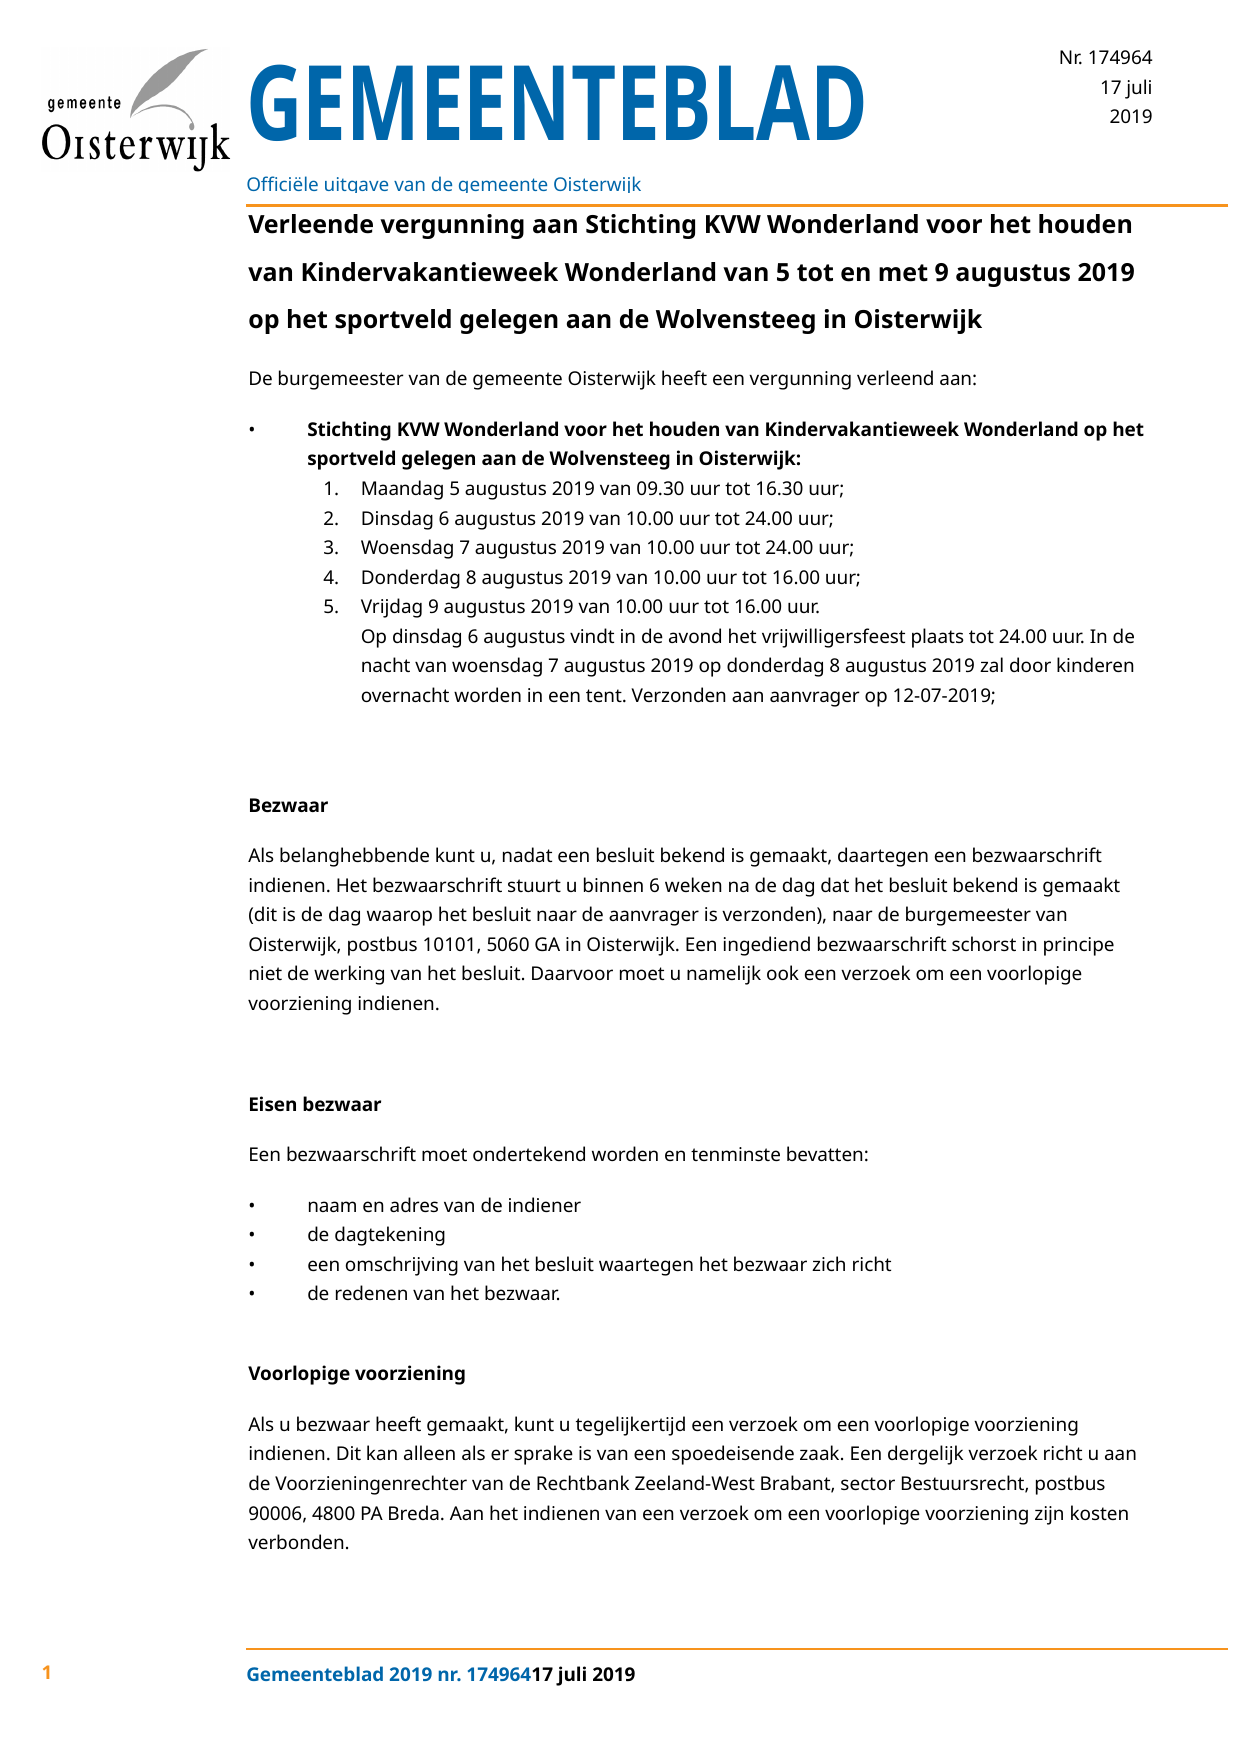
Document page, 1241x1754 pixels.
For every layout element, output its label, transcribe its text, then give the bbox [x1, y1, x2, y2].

list Stichting KVW Wonderland voor het houden van Kindervakantieweek Wonderland op het sportveld gelegen aan de Wolvensteeg in Oisterwijk: [248, 416, 1152, 471]
text Als belanghebbende kunt u, nadat een besluit bekend is gemaakt, daartegen een bezwaarschrift indienen. Het bezwaarschrift stuurt u binnen 6 weken na de dag dat het besluit bekend is gemaakt (dit is de dag waarop het besluit naar de aanvrager is verzonden), naar de burgemeester van Oisterwijk, postbus 10101, 5060 GA in Oisterwijk. Een ingediend bezwaarschrift schorst in principe niet de werking van het besluit. Daarvoor moet u namelijk ook een verzoek om een voorlopige voorziening indienen. [248, 842, 1152, 1016]
text Verleende vergunning aan Stichting KVW Wonderland voor het houden van Kindervakantieweek Wonderland van 5 tot en met 9 augustus 2019 op het sportveld gelegen aan de Wolvensteeg in Oisterwijk [248, 207, 1152, 336]
list Maandag 5 augustus 2019 van 09.30 uur tot 16.30 uur; [323, 475, 1152, 501]
list de redenen van het bezwaar. [248, 1281, 1152, 1306]
text Bezwaar [248, 792, 1152, 817]
list Donderdag 8 augustus 2019 van 10.00 uur tot 16.00 uur; [323, 564, 1152, 589]
list naam en adres van de indiener [248, 1192, 1152, 1217]
list een omschrijving van het besluit waartegen het bezwaar zich richt [248, 1251, 1152, 1277]
list Dinsdag 6 augustus 2019 van 10.00 uur tot 24.00 uur; [323, 505, 1152, 530]
list de dagtekening [248, 1221, 1152, 1247]
text Een bezwaarschrift moet ondertekend worden en tenminste bevatten: [248, 1141, 1152, 1167]
text Voorlopige voorziening [248, 1361, 1152, 1386]
list Woensdag 7 augustus 2019 van 10.00 uur tot 24.00 uur; [323, 534, 1152, 560]
text De burgemeester van de gemeente Oisterwijk heeft een vergunning verleend aan: [248, 366, 1152, 391]
list Op dinsdag 6 augustus vindt in de avond het vrijwilligersfeest plaats tot 24.00 uur. In de nacht van woensdag 7 augustus 2019 op donderdag 8 augustus 2019 zal door kinderen overnacht worden in een tent. Verzonden aan aanvrager op 12-07-2019; [323, 623, 1152, 708]
picture [41, 47, 231, 172]
text Als u bezwaar heeft gemaakt, kunt u tegelijkertijd een verzoek om een voorlopige voorziening indienen. Dit kan alleen als er sprake is van een spoedeisende zaak. Een dergelijk verzoek richt u aan de Voorzieningenrechter van de Rechtbank Zeeland-West Brabant, sector Bestuursrecht, postbus 90006, 4800 PA Breda. Aan het indienen van een verzoek om een voorlopige voorziening zijn kosten verbonden. [248, 1411, 1152, 1555]
list Vrijdag 9 augustus 2019 van 10.00 uur tot 16.00 uur. [323, 593, 1152, 619]
text Eisen bezwaar [248, 1091, 1152, 1117]
